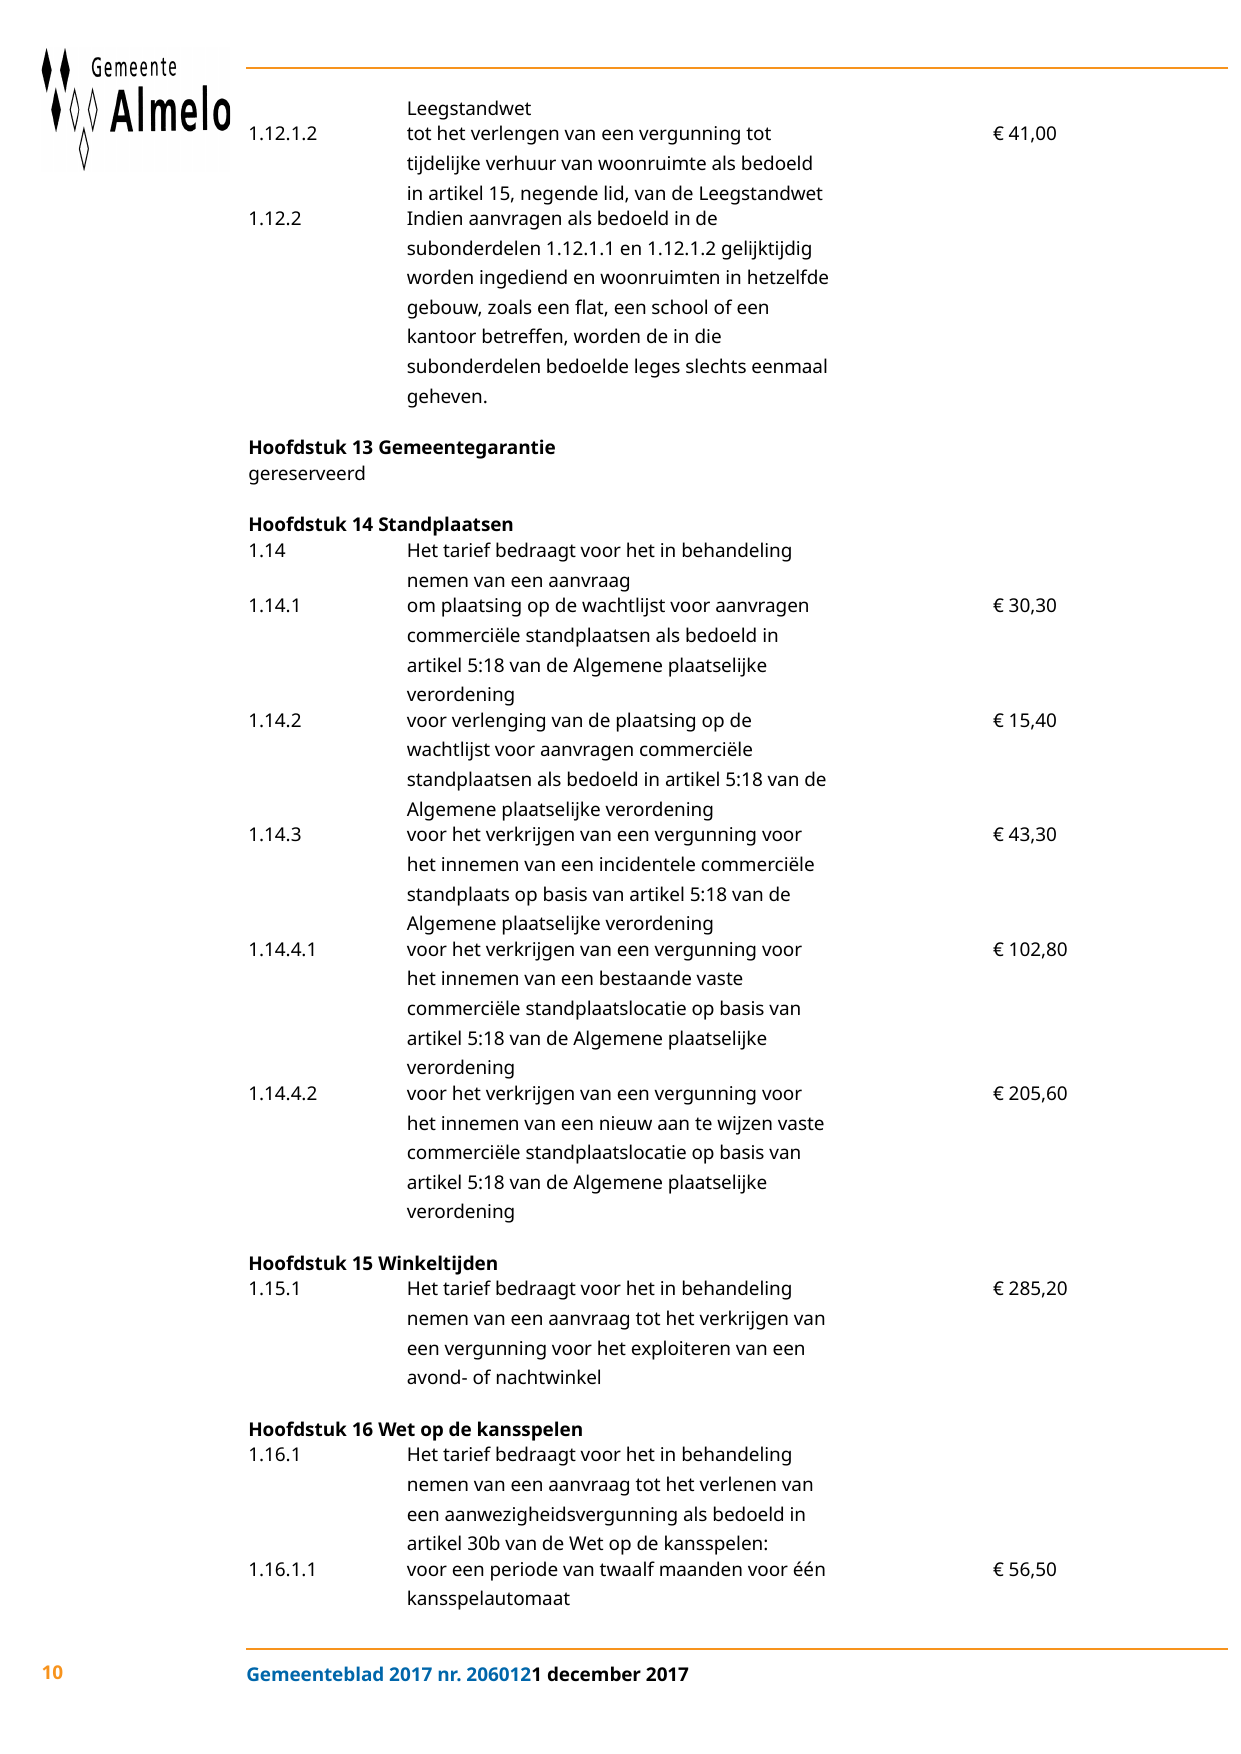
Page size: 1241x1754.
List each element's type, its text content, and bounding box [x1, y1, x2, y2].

table_cell 1.14.2 [248, 707, 407, 822]
table_cell € 56,50 [993, 1556, 1152, 1611]
table_cell 1.14.4.2 [248, 1080, 407, 1224]
table_cell [834, 537, 993, 593]
table_cell [993, 486, 1152, 512]
table_cell Indien aanvragen als bedoeld in de subonderdelen 1.12.1.1 en 1.12.1.2 gelijktijdig worden ingediend en woonruimten in hetzelfde gebouw, zoals een flat, een school of een kantoor betreffen, worden de in die subonderdelen bedoelde leges slechts eenmaal geheven. [407, 205, 834, 409]
table_cell [407, 1224, 834, 1250]
table_cell Hoofdstuk 15 Winkeltijden [248, 1250, 834, 1276]
table_cell [834, 1276, 993, 1390]
table_cell Het tarief bedraagt voor het in behandeling nemen van een aanvraag tot het verkrijgen van een vergunning voor het exploiteren van een avond- of nachtwinkel [407, 1276, 834, 1390]
table_cell € 43,30 [993, 822, 1152, 936]
table_cell [993, 95, 1152, 121]
table_cell [407, 1390, 834, 1416]
table_cell [834, 434, 993, 460]
table_cell 1.14.3 [248, 822, 407, 936]
table_cell € 15,40 [993, 707, 1152, 822]
table_cell [834, 121, 993, 205]
table_cell 1.16.1 [248, 1442, 407, 1556]
table_cell 1.14.1 [248, 593, 407, 707]
table_cell om plaatsing op de wachtlijst voor aanvragen commerciële standplaatsen als bedoeld in artikel 5:18 van de Algemene plaatselijke verordening [407, 593, 834, 707]
table_cell [993, 1442, 1152, 1556]
table_cell Het tarief bedraagt voor het in behandeling nemen van een aanvraag [407, 537, 834, 593]
table_cell Hoofdstuk 13 Gemeentegarantie [248, 434, 834, 460]
table_cell [834, 1390, 993, 1416]
table_cell voor het verkrijgen van een vergunning voor het innemen van een nieuw aan te wijzen vaste commerciële standplaatslocatie op basis van artikel 5:18 van de Algemene plaatselijke verordening [407, 1080, 834, 1224]
table_cell [993, 1224, 1152, 1250]
table_cell 1.14.4.1 [248, 936, 407, 1080]
table_cell [834, 1442, 993, 1556]
table_cell [834, 486, 993, 512]
table_cell [407, 409, 834, 434]
table_cell € 285,20 [993, 1276, 1152, 1390]
table_cell € 205,60 [993, 1080, 1152, 1224]
table_cell [248, 95, 407, 121]
table_cell Hoofdstuk 16 Wet op de kansspelen [248, 1416, 834, 1442]
table_cell [834, 512, 993, 537]
table_cell € 102,80 [993, 936, 1152, 1080]
table_cell [834, 936, 993, 1080]
table_cell € 30,30 [993, 593, 1152, 707]
table_cell [248, 409, 407, 434]
picture [41, 47, 231, 172]
table_cell [248, 486, 407, 512]
table_cell [834, 822, 993, 936]
table_cell [993, 205, 1152, 409]
table_cell 1.15.1 [248, 1276, 407, 1390]
table_cell voor een periode van twaalf maanden voor één kansspelautomaat [407, 1556, 834, 1611]
table_cell Leegstandwet [407, 95, 834, 121]
table_cell voor verlenging van de plaatsing op de wachtlijst voor aanvragen commerciële standplaatsen als bedoeld in artikel 5:18 van de Algemene plaatselijke verordening [407, 707, 834, 822]
table_cell [834, 460, 993, 486]
table_cell [993, 1390, 1152, 1416]
table_cell 1.16.1.1 [248, 1556, 407, 1611]
table_cell [834, 409, 993, 434]
table_cell [993, 1250, 1152, 1276]
table_cell voor het verkrijgen van een vergunning voor het innemen van een bestaande vaste commerciële standplaatslocatie op basis van artikel 5:18 van de Algemene plaatselijke verordening [407, 936, 834, 1080]
table_cell [993, 512, 1152, 537]
table_cell [993, 460, 1152, 486]
table_cell Het tarief bedraagt voor het in behandeling nemen van een aanvraag tot het verlenen van een aanwezigheidsvergunning als bedoeld in artikel 30b van de Wet op de kansspelen: [407, 1442, 834, 1556]
table_cell [834, 593, 993, 707]
table_cell [834, 1250, 993, 1276]
table_cell [834, 1080, 993, 1224]
table_cell tot het verlengen van een vergunning tot tijdelijke verhuur van woonruimte als bedoeld in artikel 15, negende lid, van de Leegstandwet [407, 121, 834, 205]
table_cell Hoofdstuk 14 Standplaatsen [248, 512, 834, 537]
table_cell [993, 434, 1152, 460]
table_cell [248, 1224, 407, 1250]
table_cell [834, 1416, 993, 1442]
table_cell 1.14 [248, 537, 407, 593]
table_cell [834, 205, 993, 409]
table_cell gereserveerd [248, 460, 834, 486]
table_cell 1.12.1.2 [248, 121, 407, 205]
table_cell € 41,00 [993, 121, 1152, 205]
table_cell [993, 409, 1152, 434]
table_cell [834, 95, 993, 121]
table_cell [834, 707, 993, 822]
table_cell voor het verkrijgen van een vergunning voor het innemen van een incidentele commerciële standplaats op basis van artikel 5:18 van de Algemene plaatselijke verordening [407, 822, 834, 936]
table_cell [993, 1416, 1152, 1442]
table_cell [993, 537, 1152, 593]
table_cell [248, 1390, 407, 1416]
table_cell [834, 1224, 993, 1250]
table_cell [407, 486, 834, 512]
table_cell [834, 1556, 993, 1611]
table_cell 1.12.2 [248, 205, 407, 409]
